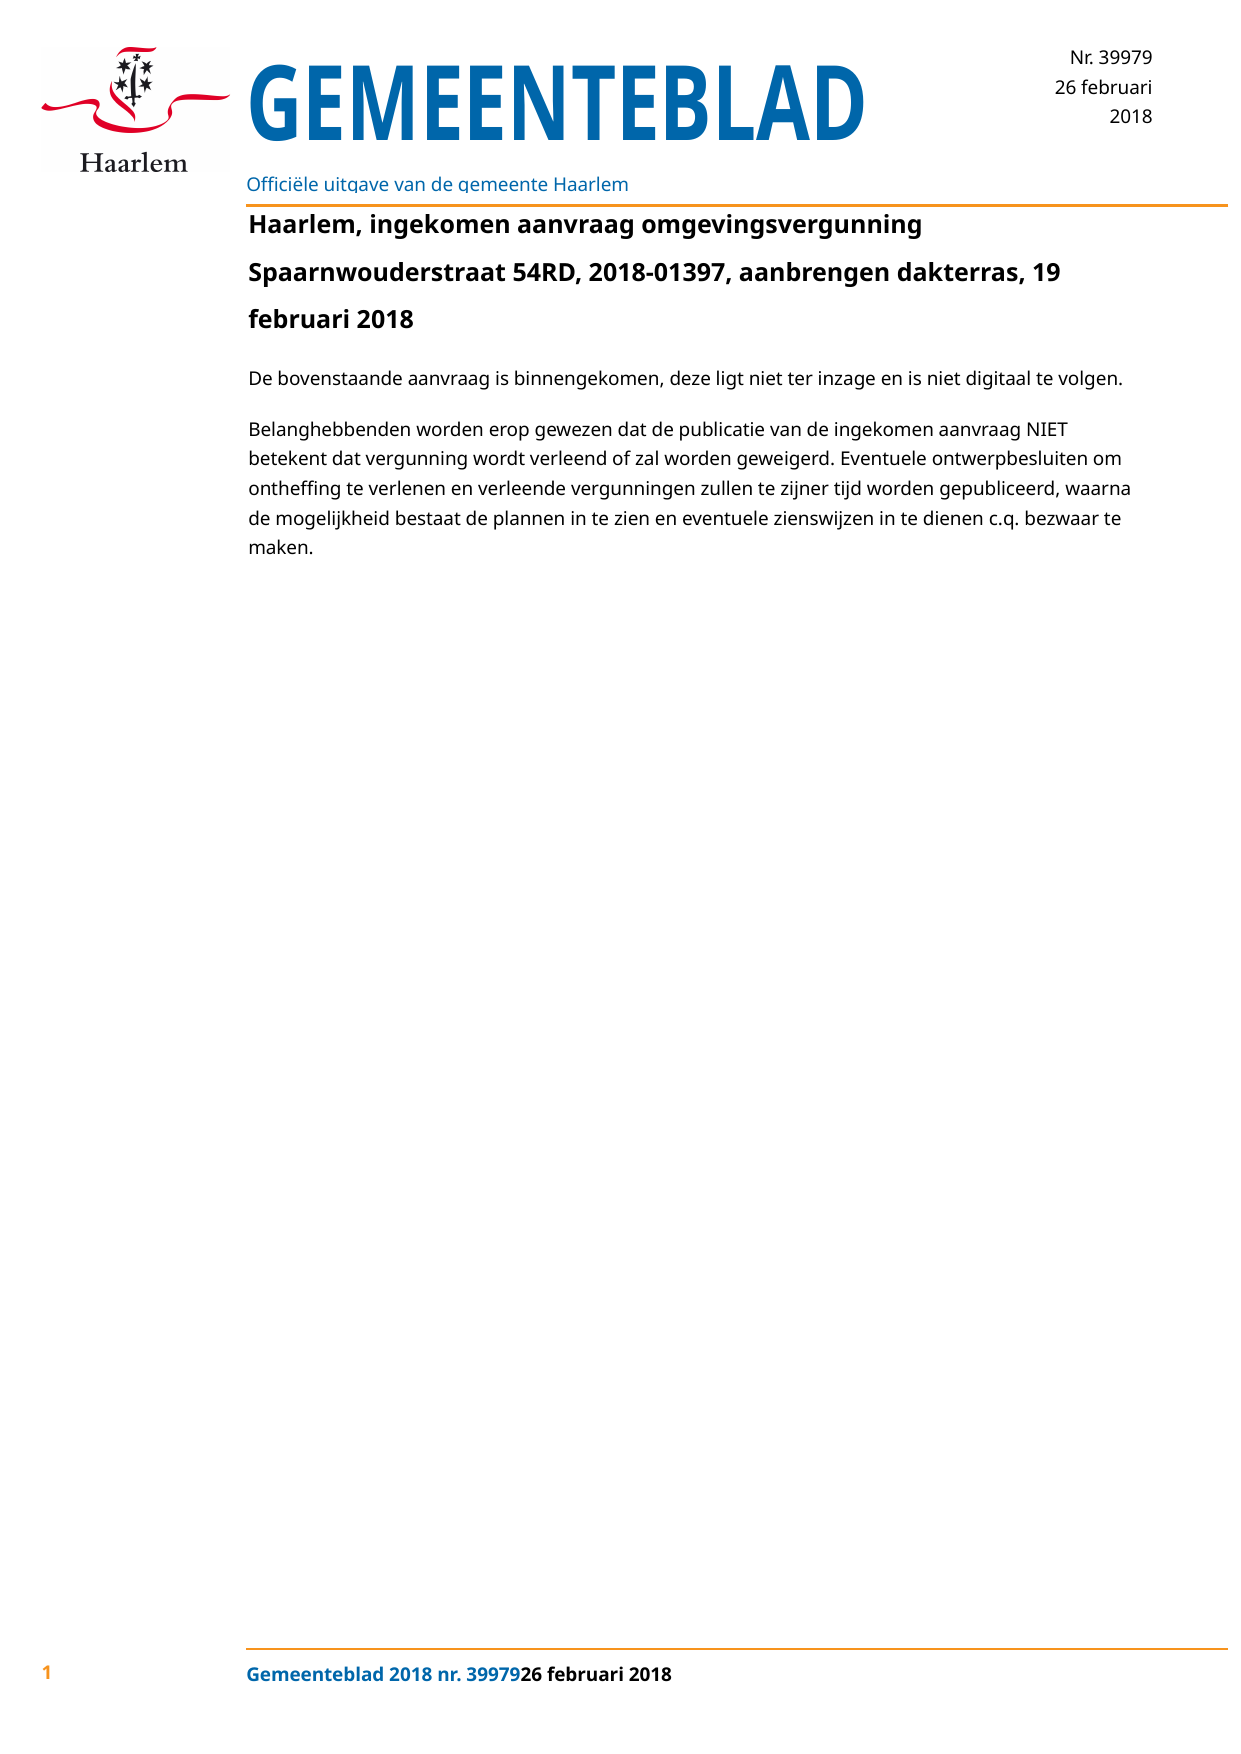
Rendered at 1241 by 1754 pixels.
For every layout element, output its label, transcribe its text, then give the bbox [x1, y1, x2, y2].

picture [41, 47, 231, 172]
text De bovenstaande aanvraag is binnengekomen, deze ligt niet ter inzage en is niet digitaal te volgen. [248, 366, 1152, 391]
text Belanghebbenden worden erop gewezen dat de publicatie van de ingekomen aanvraag NIET betekent dat vergunning wordt verleend of zal worden geweigerd. Eventuele ontwerpbesluiten om ontheffing te verlenen en verleende vergunningen zullen te zijner tijd worden gepubliceerd, waarna de mogelijkheid bestaat de plannen in te zien en eventuele zienswijzen in te dienen c.q. bezwaar te maken. [248, 416, 1152, 560]
text Haarlem, ingekomen aanvraag omgevingsvergunning Spaarnwouderstraat 54RD, 2018-01397, aanbrengen dakterras, 19 februari 2018 [248, 207, 1152, 336]
